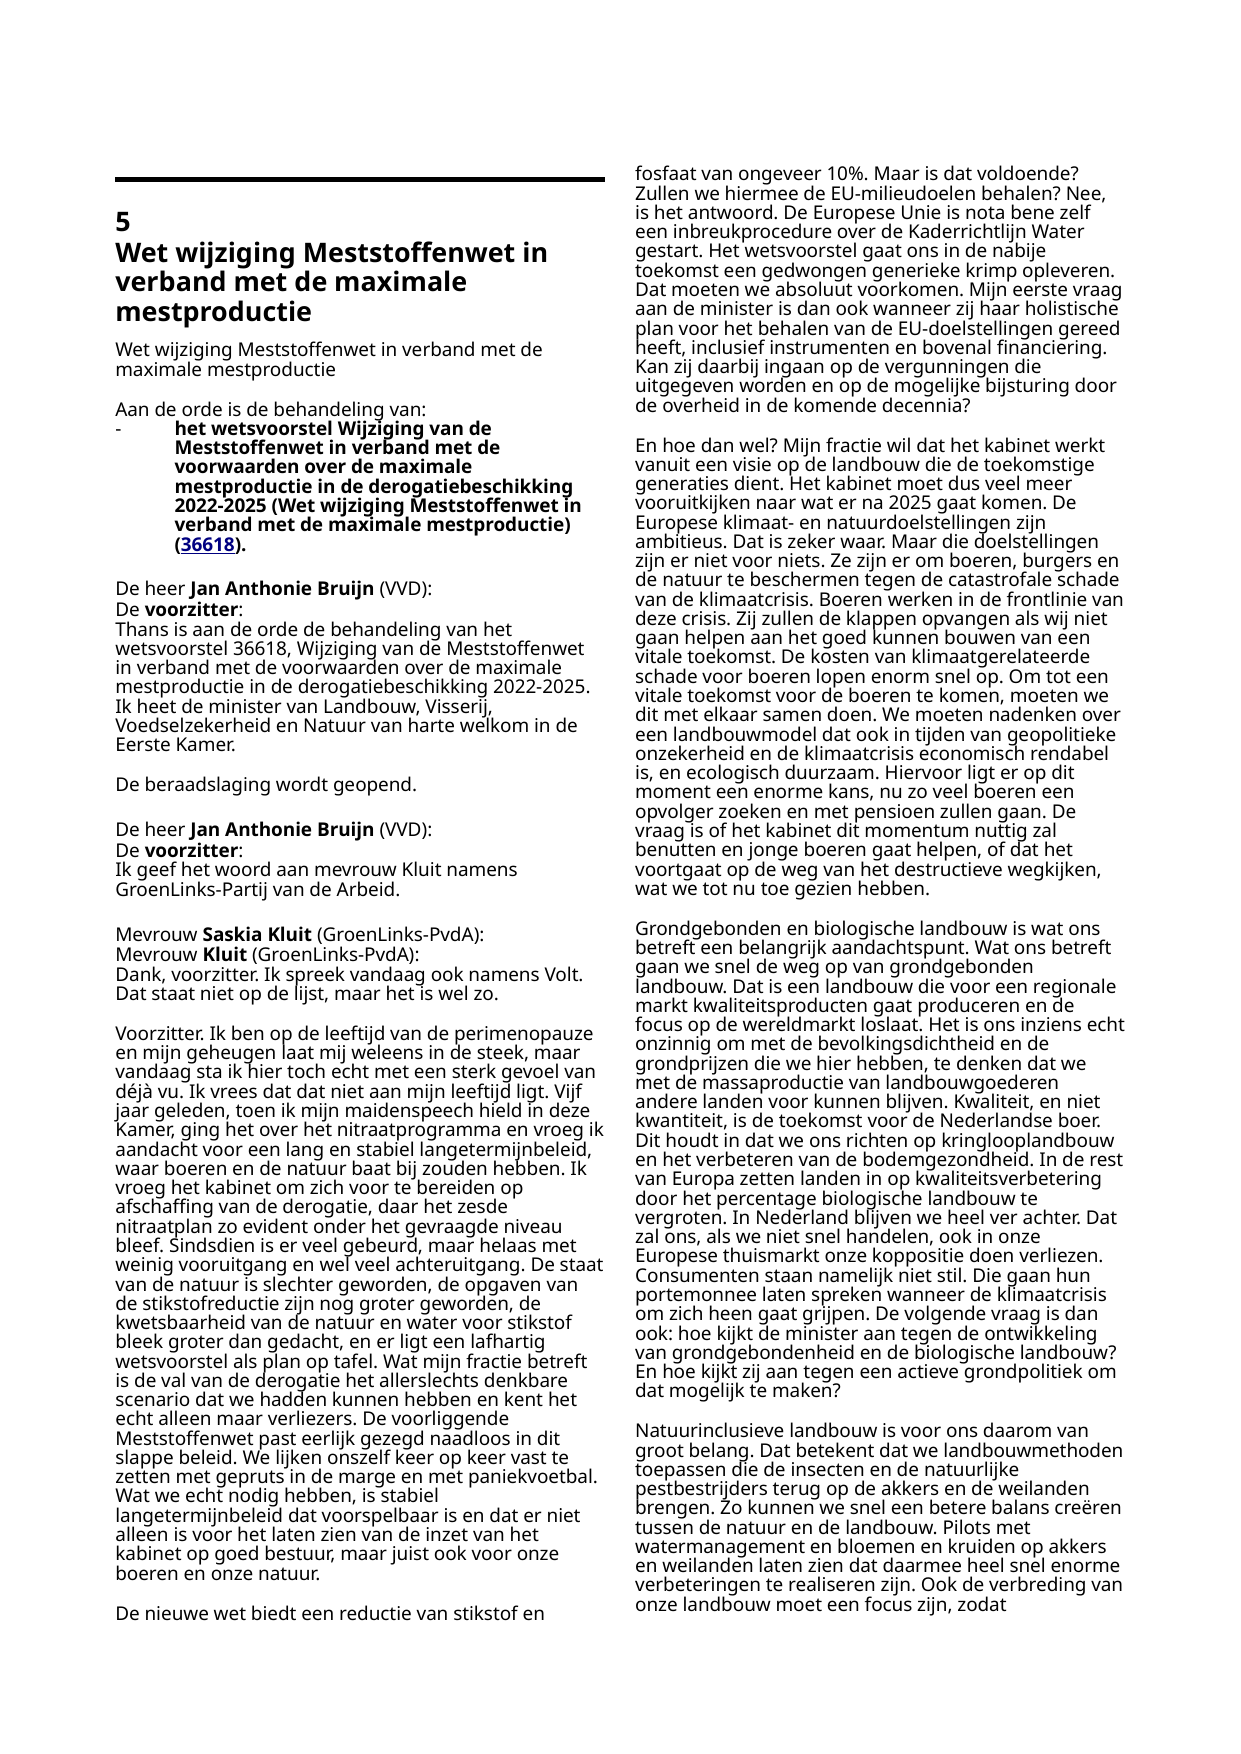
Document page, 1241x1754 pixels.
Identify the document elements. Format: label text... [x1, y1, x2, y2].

text Thans is aan de orde de behandeling van het wetsvoorstel 36618, Wijziging van de Meststoffenwet in verband met de voorwaarden over de maximale mestproductie in de derogatiebeschikking 2022-2025. Ik heet de minister van Landbouw, Visserij, Voedselzekerheid en Natuur van harte welkom in de Eerste Kamer. [115, 621, 605, 756]
text fosfaat van ongeveer 10%. Maar is dat voldoende? Zullen we hiermee de EU-milieudoelen behalen? Nee, is het antwoord. De Europese Unie is nota bene zelf een inbreukprocedure over de Kaderrichtlijn Water gestart. Het wetsvoorstel gaat ons in de nabije toekomst een gedwongen generieke krimp opleveren. Dat moeten we absoluut voorkomen. Mijn eerste vraag aan de minister is dan ook wanneer zij haar holistische plan voor het behalen van de EU-doelstellingen gereed heeft, inclusief instrumenten en bovenal financiering. Kan zij daarbij ingaan op de vergunningen die uitgegeven worden en op de mogelijke bijsturing door de overheid in de komende decennia? [635, 165, 1125, 416]
text Dank, voorzitter. Ik spreek vandaag ook namens Volt. Dat staat niet op de lijst, maar het is wel zo. [115, 966, 605, 1004]
text De heer Jan Anthonie Bruijn (VVD): [115, 576, 605, 601]
text Aan de orde is de behandeling van: [115, 401, 605, 420]
text Mevrouw Saskia Kluit (GroenLinks-PvdA): [115, 921, 605, 946]
text Natuurinclusieve landbouw is voor ons daarom van groot belang. Dat betekent dat we landbouwmethoden toepassen die de insecten en de natuurlijke pestbestrijders terug op de akkers en de weilanden brengen. Zo kunnen we snel een betere balans creëren tussen de natuur en de landbouw. Pilots met watermanagement en bloemen en kruiden op akkers en weilanden laten zien dat daarmee heel snel enorme verbeteringen te realiseren zijn. Ook de verbreding van onze landbouw moet een focus zijn, zodat [635, 1422, 1125, 1615]
text De nieuwe wet biedt een reductie van stikstof en [115, 1604, 605, 1624]
text De voorzitter: [115, 601, 605, 621]
text Mevrouw Kluit (GroenLinks-PvdA): [115, 946, 605, 966]
text Wet wijziging Meststoffenwet in verband met de maximale mestproductie [115, 341, 605, 380]
text Ik geef het woord aan mevrouw Kluit namens GroenLinks-Partij van de Arbeid. [115, 861, 605, 900]
text De beraadslaging wordt geopend. [115, 776, 605, 796]
text Grondgebonden en biologische landbouw is wat ons betreft een belangrijk aandachtspunt. Wat ons betreft gaan we snel de weg op van grondgebonden landbouw. Dat is een landbouw die voor een regionale markt kwaliteitsproducten gaat produceren en de focus op de wereldmarkt loslaat. Het is ons inziens echt onzinnig om met de bevolkingsdichtheid en de grondprijzen die we hier hebben, te denken dat we met de massaproductie van landbouwgoederen andere landen voor kunnen blijven. Kwaliteit, en niet kwantiteit, is de toekomst voor de Nederlandse boer. Dit houdt in dat we ons richten op kringlooplandbouw en het verbeteren van de bodemgezondheid. In de rest van Europa zetten landen in op kwaliteitsverbetering door het percentage biologische landbouw te vergroten. In Nederland blijven we heel ver achter. Dat zal ons, als we niet snel handelen, ook in onze Europese thuismarkt onze koppositie doen verliezen. Consumenten staan namelijk niet stil. Die gaan hun portemonnee laten spreken wanneer de klimaatcrisis om zich heen gaat grijpen. De volgende vraag is dan ook: hoe kijkt de minister aan tegen de ontwikkeling van grondgebondenheid en de biologische landbouw? En hoe kijkt zij aan tegen een actieve grondpolitiek om dat mogelijk te maken? [635, 920, 1125, 1402]
text 5 [115, 203, 605, 239]
text De voorzitter: [115, 842, 605, 861]
text En hoe dan wel? Mijn fractie wil dat het kabinet werkt vanuit een visie op de landbouw die de toekomstige generaties dient. Het kabinet moet dus veel meer vooruitkijken naar wat er na 2025 gaat komen. De Europese klimaat- en natuurdoelstellingen zijn ambitieus. Dat is zeker waar. Maar die doelstellingen zijn er niet voor niets. Ze zijn er om boeren, burgers en de natuur te beschermen tegen de catastrofale schade van de klimaatcrisis. Boeren werken in de frontlinie van deze crisis. Zij zullen de klappen opvangen als wij niet gaan helpen aan het goed kunnen bouwen van een vitale toekomst. De kosten van klimaatgerelateerde schade voor boeren lopen enorm snel op. Om tot een vitale toekomst voor de boeren te komen, moeten we dit met elkaar samen doen. We moeten nadenken over een landbouwmodel dat ook in tijden van geopolitieke onzekerheid en de klimaatcrisis economisch rendabel is, en ecologisch duurzaam. Hiervoor ligt er op dit moment een enorme kans, nu zo veel boeren een opvolger zoeken en met pensioen zullen gaan. De vraag is of het kabinet dit momentum nuttig zal benutten en jonge boeren gaat helpen, of dat het voortgaat op de weg van het destructieve wegkijken, wat we tot nu toe gezien hebben. [635, 437, 1125, 899]
list het wetsvoorstel Wijziging van de Meststoffenwet in verband met de voorwaarden over de maximale mestproductie in de derogatiebeschikking 2022-2025 (Wet wijziging Meststoffenwet in verband met de maximale mestproductie) (36618). [115, 420, 605, 555]
text De heer Jan Anthonie Bruijn (VVD): [115, 816, 605, 842]
text Voorzitter. Ik ben op de leeftijd van de perimenopauze en mijn geheugen laat mij weleens in de steek, maar vandaag sta ik hier toch echt met een sterk gevoel van déjà vu. Ik vrees dat dat niet aan mijn leeftijd ligt. Vijf jaar geleden, toen ik mijn maidenspeech hield in deze Kamer, ging het over het nitraatprogramma en vroeg ik aandacht voor een lang en stabiel langetermijnbeleid, waar boeren en de natuur baat bij zouden hebben. Ik vroeg het kabinet om zich voor te bereiden op afschaffing van de derogatie, daar het zesde nitraatplan zo evident onder het gevraagde niveau bleef. Sindsdien is er veel gebeurd, maar helaas met weinig vooruitgang en wel veel achteruitgang. De staat van de natuur is slechter geworden, de opgaven van de stikstofreductie zijn nog groter geworden, de kwetsbaarheid van de natuur en water voor stikstof bleek groter dan gedacht, en er ligt een lafhartig wetsvoorstel als plan op tafel. Wat mijn fractie betreft is de val van de derogatie het allerslechts denkbare scenario dat we hadden kunnen hebben en kent het echt alleen maar verliezers. De voorliggende Meststoffenwet past eerlijk gezegd naadloos in dit slappe beleid. We lijken onszelf keer op keer vast te zetten met gepruts in de marge en met paniekvoetbal. Wat we echt nodig hebben, is stabiel langetermijnbeleid dat voorspelbaar is en dat er niet alleen is voor het laten zien van de inzet van het kabinet op goed bestuur, maar juist ook voor onze boeren en onze natuur. [115, 1025, 605, 1584]
text Wet wijziging Meststoffenwet in verband met de maximale mestproductie [115, 239, 605, 341]
